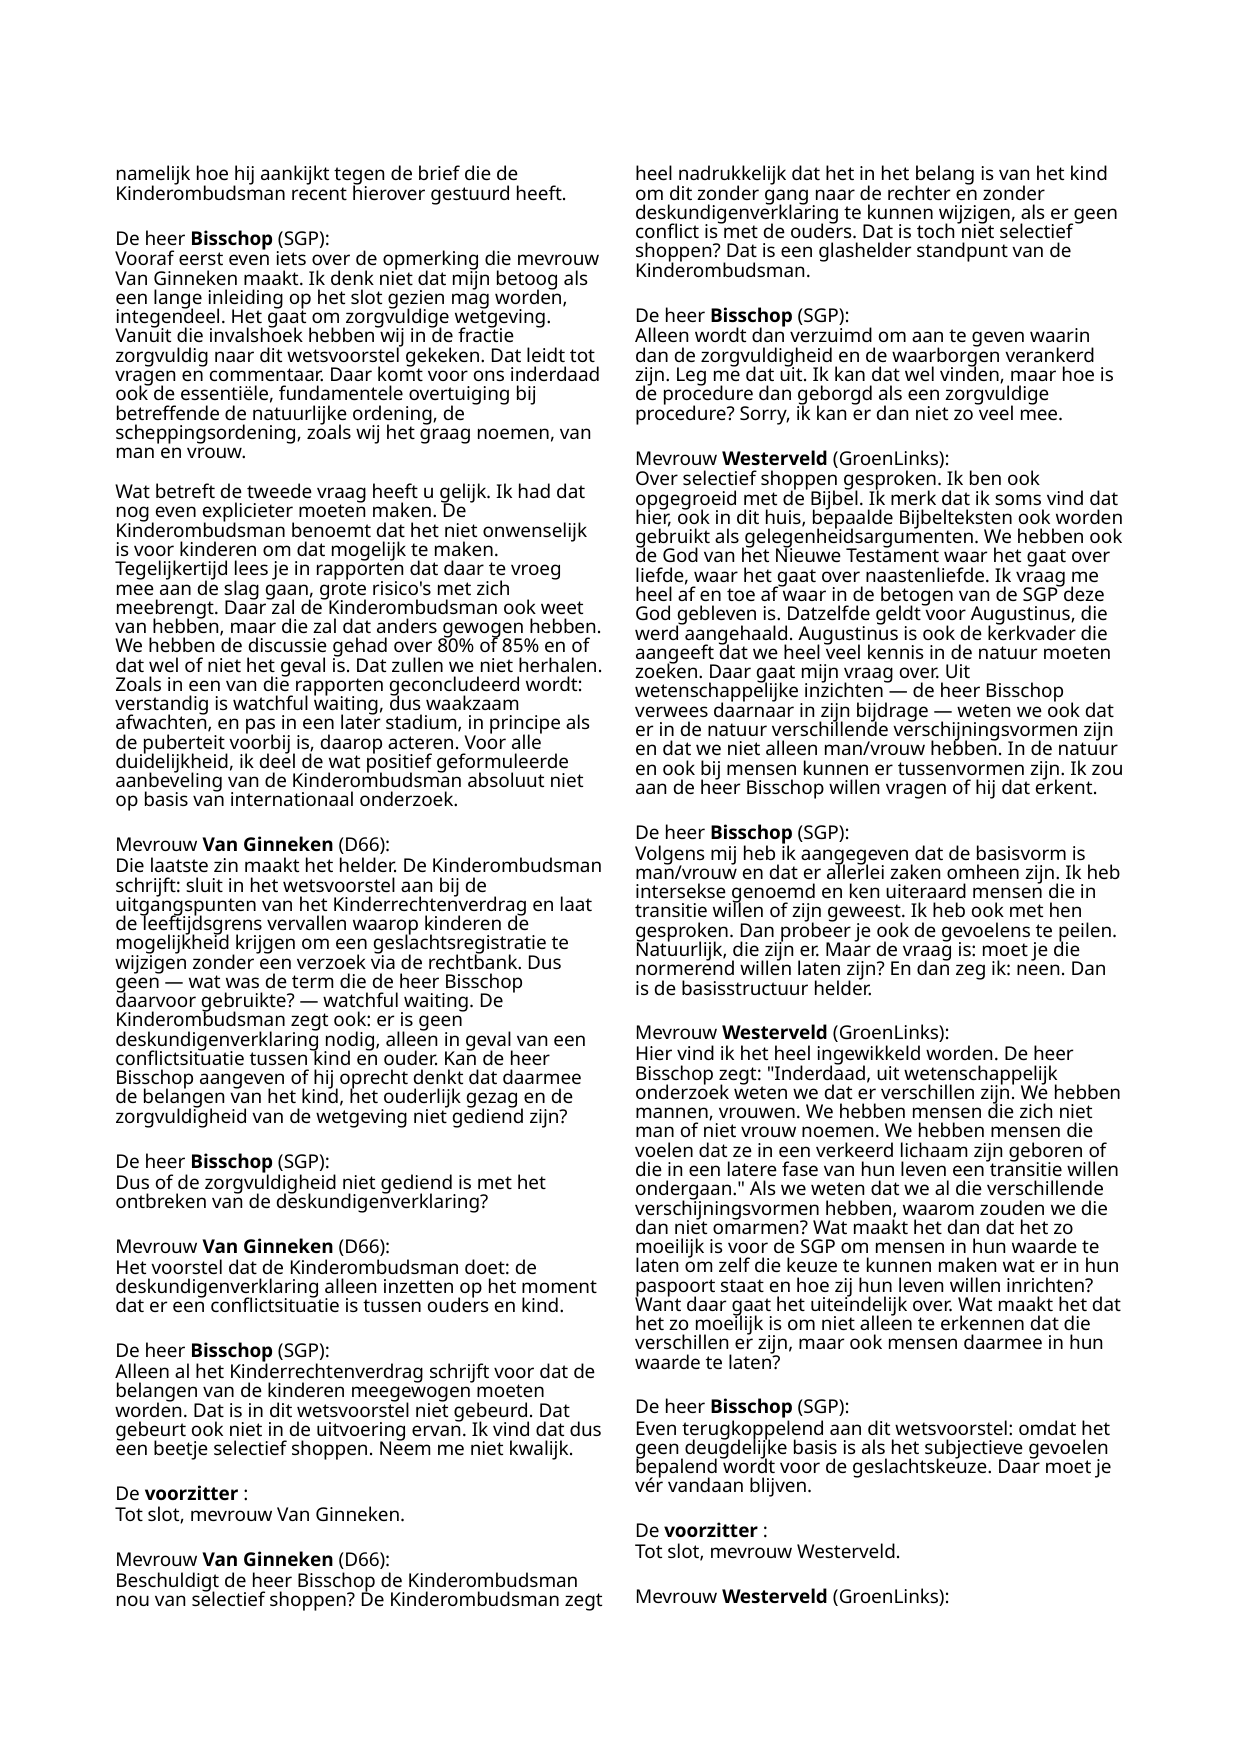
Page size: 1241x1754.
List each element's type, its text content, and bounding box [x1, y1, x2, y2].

text Even terugkoppelend aan dit wetsvoorstel: omdat het geen deugdelijke basis is als het subjectieve gevoelen bepalend wordt voor de geslachtskeuze. Daar moet je vér vandaan blijven. [635, 1419, 1125, 1497]
text De heer Bisschop (SGP): [115, 225, 605, 250]
text Volgens mij heb ik aangegeven dat de basisvorm is man/vrouw en dat er allerlei zaken omheen zijn. Ik heb intersekse genoemd en ken uiteraard mensen die in transitie willen of zijn geweest. Ik heb ook met hen gesproken. Dan probeer je ook de gevoelens te peilen. Natuurlijk, die zijn er. Maar de vraag is: moet je die normerend willen laten zijn? En dan zeg ik: neen. Dan is de basisstructuur helder. [635, 844, 1125, 999]
text De voorzitter : [115, 1480, 605, 1506]
text Het voorstel dat de Kinderombudsman doet: de deskundigenverklaring alleen inzetten op het moment dat er een conflictsituatie is tussen ouders en kind. [115, 1259, 605, 1317]
text Die laatste zin maakt het helder. De Kinderombudsman schrijft: sluit in het wetsvoorstel aan bij de uitgangspunten van het Kinderrechtenverdrag en laat de leeftijdsgrens vervallen waarop kinderen de mogelijkheid krijgen om een geslachtsregistratie te wijzigen zonder een verzoek via de rechtbank. Dus geen — wat was de term die de heer Bisschop daarvoor gebruikte? — watchful waiting. De Kinderombudsman zegt ook: er is geen deskundigenverklaring nodig, alleen in geval van een conflictsituatie tussen kind en ouder. Kan de heer Bisschop aangeven of hij oprecht denkt dat daarmee de belangen van het kind, het ouderlijk gezag en de zorgvuldigheid van de wetgeving niet gediend zijn? [115, 857, 605, 1127]
text De heer Bisschop (SGP): [635, 302, 1125, 327]
text heel nadrukkelijk dat het in het belang is van het kind om dit zonder gang naar de rechter en zonder deskundigenverklaring te kunnen wijzigen, als er geen conflict is met de ouders. Dat is toch niet selectief shoppen? Dat is een glashelder standpunt van de Kinderombudsman. [635, 165, 1125, 281]
text Tot slot, mevrouw Van Ginneken. [115, 1506, 605, 1525]
text De heer Bisschop (SGP): [115, 1337, 605, 1363]
text Alleen wordt dan verzuimd om aan te geven waarin dan de zorgvuldigheid en de waarborgen verankerd zijn. Leg me dat uit. Ik kan dat wel vinden, maar hoe is de procedure dan geborgd als een zorgvuldige procedure? Sorry, ik kan er dan niet zo veel mee. [635, 327, 1125, 424]
text De heer Bisschop (SGP): [635, 1394, 1125, 1419]
text Beschuldigt de heer Bisschop de Kinderombudsman nou van selectief shoppen? De Kinderombudsman zegt [115, 1572, 605, 1610]
text Hier vind ik het heel ingewikkeld worden. De heer Bisschop zegt: "Inderdaad, uit wetenschappelijk onderzoek weten we dat er verschillen zijn. We hebben mannen, vrouwen. We hebben mensen die zich niet man of niet vrouw noemen. We hebben mensen die voelen dat ze in een verkeerd lichaam zijn geboren of die in een latere fase van hun leven een transitie willen ondergaan." Als we weten dat we al die verschillende verschijningsvormen hebben, waarom zouden we die dan niet omarmen? Wat maakt het dan dat het zo moeilijk is voor de SGP om mensen in hun waarde te laten om zelf die keuze te kunnen maken wat er in hun paspoort staat en hoe zij hun leven willen inrichten? Want daar gaat het uiteindelijk over. Wat maakt het dat het zo moeilijk is om niet alleen te erkennen dat die verschillen er zijn, maar ook mensen daarmee in hun waarde te laten? [635, 1045, 1125, 1373]
text De heer Bisschop (SGP): [635, 819, 1125, 844]
text De voorzitter : [635, 1517, 1125, 1543]
text Over selectief shoppen gesproken. Ik ben ook opgegroeid met de Bijbel. Ik merk dat ik soms vind dat hier, ook in dit huis, bepaalde Bijbelteksten ook worden gebruikt als gelegenheidsargumenten. We hebben ook de God van het Nieuwe Testament waar het gaat over liefde, waar het gaat over naastenliefde. Ik vraag me heel af en toe af waar in de betogen van de SGP deze God gebleven is. Datzelfde geldt voor Augustinus, die werd aangehaald. Augustinus is ook de kerkvader die aangeeft dat we heel veel kennis in de natuur moeten zoeken. Daar gaat mijn vraag over. Uit wetenschappelijke inzichten — de heer Bisschop verwees daarnaar in zijn bijdrage — weten we ook dat er in de natuur verschillende verschijningsvormen zijn en dat we niet alleen man/vrouw hebben. In de natuur en ook bij mensen kunnen er tussenvormen zijn. Ik zou aan de heer Bisschop willen vragen of hij dat erkent. [635, 470, 1125, 798]
text Mevrouw Van Ginneken (D66): [115, 1546, 605, 1572]
text namelijk hoe hij aankijkt tegen de brief die de Kinderombudsman recent hierover gestuurd heeft. [115, 165, 605, 204]
text Vooraf eerst even iets over de opmerking die mevrouw Van Ginneken maakt. Ik denk niet dat mijn betoog als een lange inleiding op het slot gezien mag worden, integendeel. Het gaat om zorgvuldige wetgeving. Vanuit die invalshoek hebben wij in de fractie zorgvuldig naar dit wetsvoorstel gekeken. Dat leidt tot vragen en commentaar. Daar komt voor ons inderdaad ook de essentiële, fundamentele overtuiging bij betreffende de natuurlijke ordening, de scheppingsordening, zoals wij het graag noemen, van man en vrouw. [115, 250, 605, 462]
text Dus of de zorgvuldigheid niet gediend is met het ontbreken van de deskundigenverklaring? [115, 1174, 605, 1212]
text Mevrouw Westerveld (GroenLinks): [635, 1583, 1125, 1609]
text Mevrouw Westerveld (GroenLinks): [635, 445, 1125, 470]
text De heer Bisschop (SGP): [115, 1148, 605, 1174]
text Wat betreft de tweede vraag heeft u gelijk. Ik had dat nog even explicieter moeten maken. De Kinderombudsman benoemt dat het niet onwenselijk is voor kinderen om dat mogelijk te maken. Tegelijkertijd lees je in rapporten dat daar te vroeg mee aan de slag gaan, grote risico's met zich meebrengt. Daar zal de Kinderombudsman ook weet van hebben, maar die zal dat anders gewogen hebben. We hebben de discussie gehad over 80% of 85% en of dat wel of niet het geval is. Dat zullen we niet herhalen. Zoals in een van die rapporten geconcludeerd wordt: verstandig is watchful waiting, dus waakzaam afwachten, en pas in een later stadium, in principe als de puberteit voorbij is, daarop acteren. Voor alle duidelijkheid, ik deel de wat positief geformuleerde aanbeveling van de Kinderombudsman absoluut niet op basis van internationaal onderzoek. [115, 483, 605, 811]
text Mevrouw Van Ginneken (D66): [115, 832, 605, 857]
text Mevrouw Westerveld (GroenLinks): [635, 1019, 1125, 1045]
text Mevrouw Van Ginneken (D66): [115, 1233, 605, 1259]
text Alleen al het Kinderrechtenverdrag schrijft voor dat de belangen van de kinderen meegewogen moeten worden. Dat is in dit wetsvoorstel niet gebeurd. Dat gebeurt ook niet in de uitvoering ervan. Ik vind dat dus een beetje selectief shoppen. Neem me niet kwalijk. [115, 1363, 605, 1459]
text Tot slot, mevrouw Westerveld. [635, 1543, 1125, 1562]
